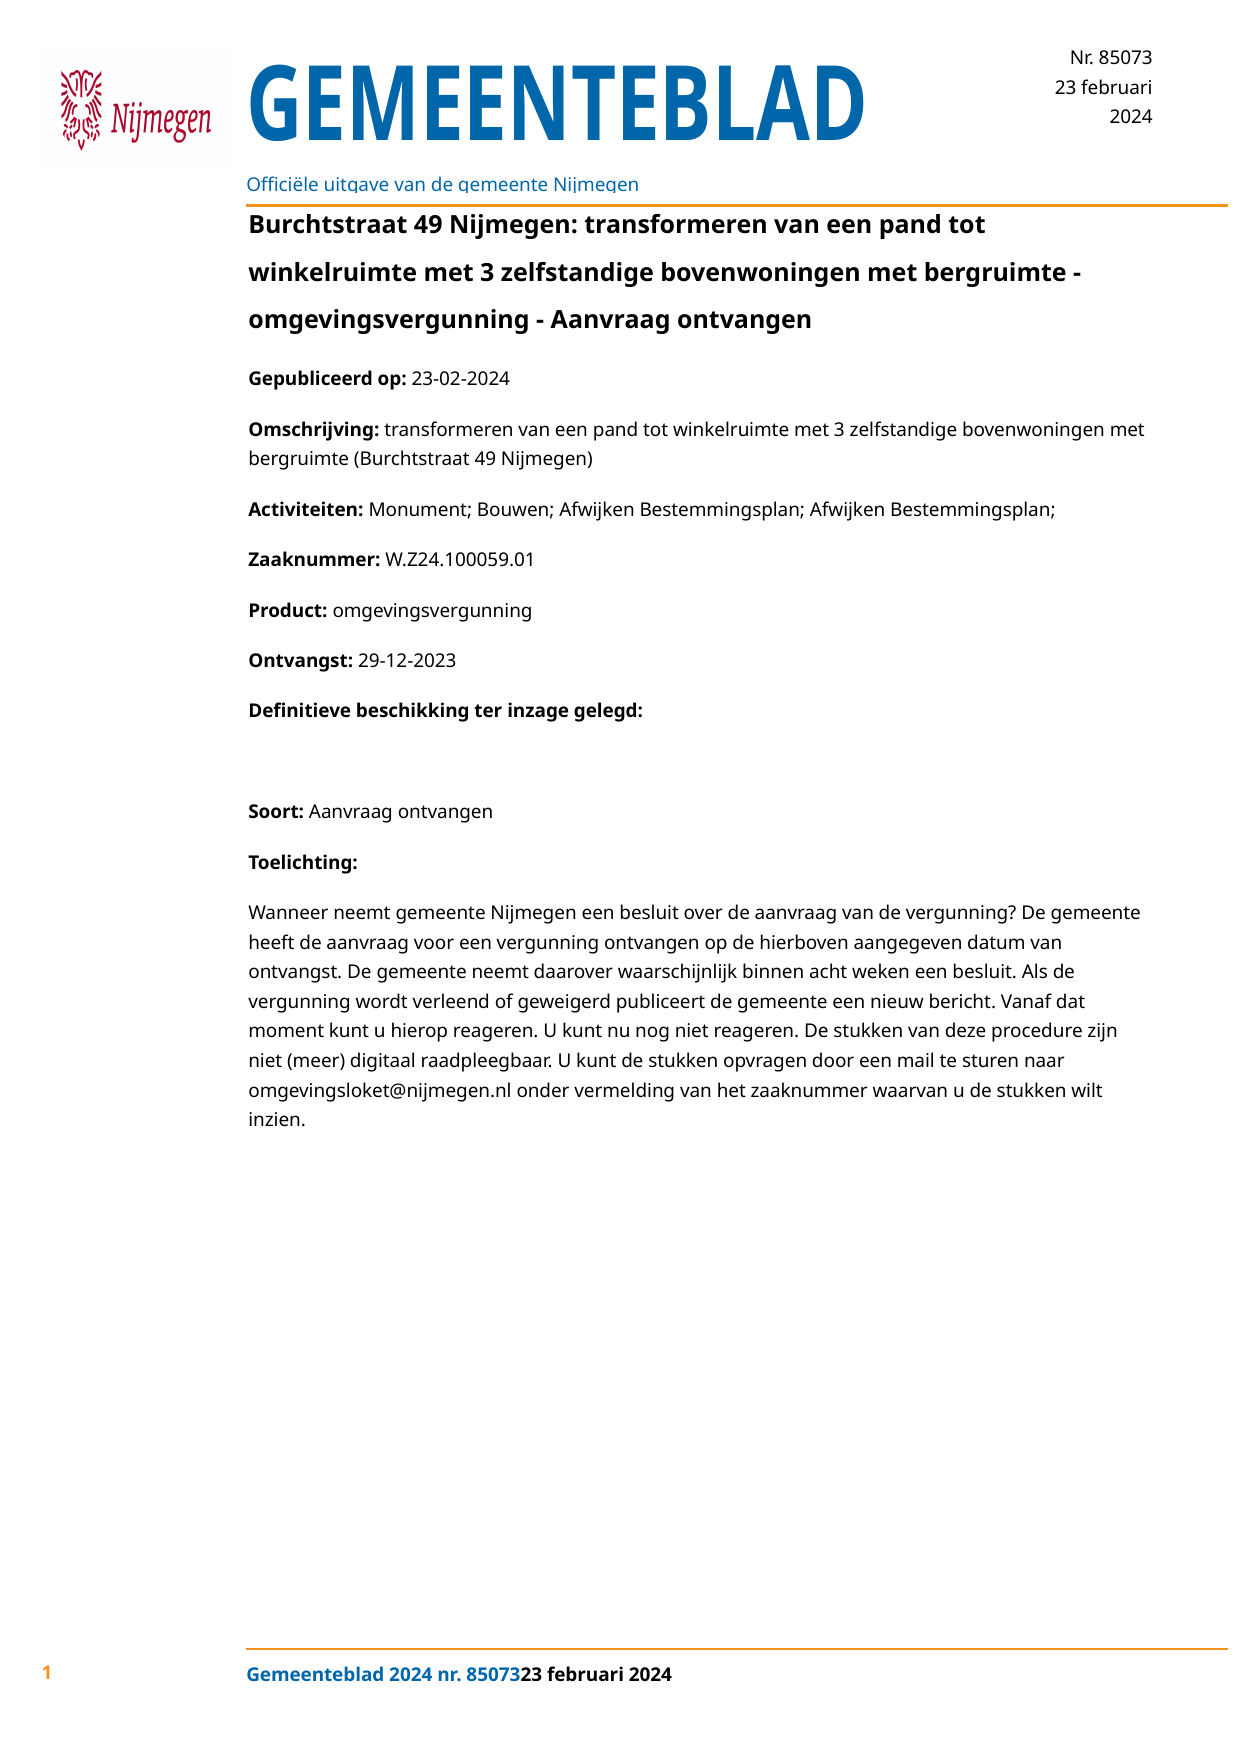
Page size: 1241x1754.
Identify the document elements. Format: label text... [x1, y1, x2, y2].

text Burchtstraat 49 Nijmegen: transformeren van een pand tot winkelruimte met 3 zelfstandige bovenwoningen met bergruimte - omgevingsvergunning - Aanvraag ontvangen [248, 207, 1152, 336]
text Product: omgevingsvergunning [248, 597, 1152, 622]
text Ontvangst: 29-12-2023 [248, 647, 1152, 673]
text Definitieve beschikking ter inzage gelegd: [248, 698, 1152, 723]
picture [41, 47, 231, 172]
text Zaaknummer: W.Z24.100059.01 [248, 546, 1152, 572]
text Gepubliceerd op: 23-02-2024 [248, 366, 1152, 391]
text Activiteiten: Monument; Bouwen; Afwijken Bestemmingsplan; Afwijken Bestemmingsplan; [248, 496, 1152, 522]
text Wanneer neemt gemeente Nijmegen een besluit over de aanvraag van de vergunning? De gemeente heeft de aanvraag voor een vergunning ontvangen op de hierboven aangegeven datum van ontvangst. De gemeente neemt daarover waarschijnlijk binnen acht weken een besluit. Als de vergunning wordt verleend of geweigerd publiceert de gemeente een nieuw bericht. Vanaf dat moment kunt u hierop reageren. U kunt nu nog niet reageren. De stukken van deze procedure zijn niet (meer) digitaal raadpleegbaar. U kunt de stukken opvragen door een mail te sturen naar omgevingsloket@nijmegen.nl onder vermelding van het zaaknummer waarvan u de stukken wilt inzien. [248, 899, 1152, 1132]
text Toelichting: [248, 849, 1152, 874]
text Soort: Aanvraag ontvangen [248, 798, 1152, 824]
text Omschrijving: transformeren van een pand tot winkelruimte met 3 zelfstandige bovenwoningen met bergruimte (Burchtstraat 49 Nijmegen) [248, 416, 1152, 471]
